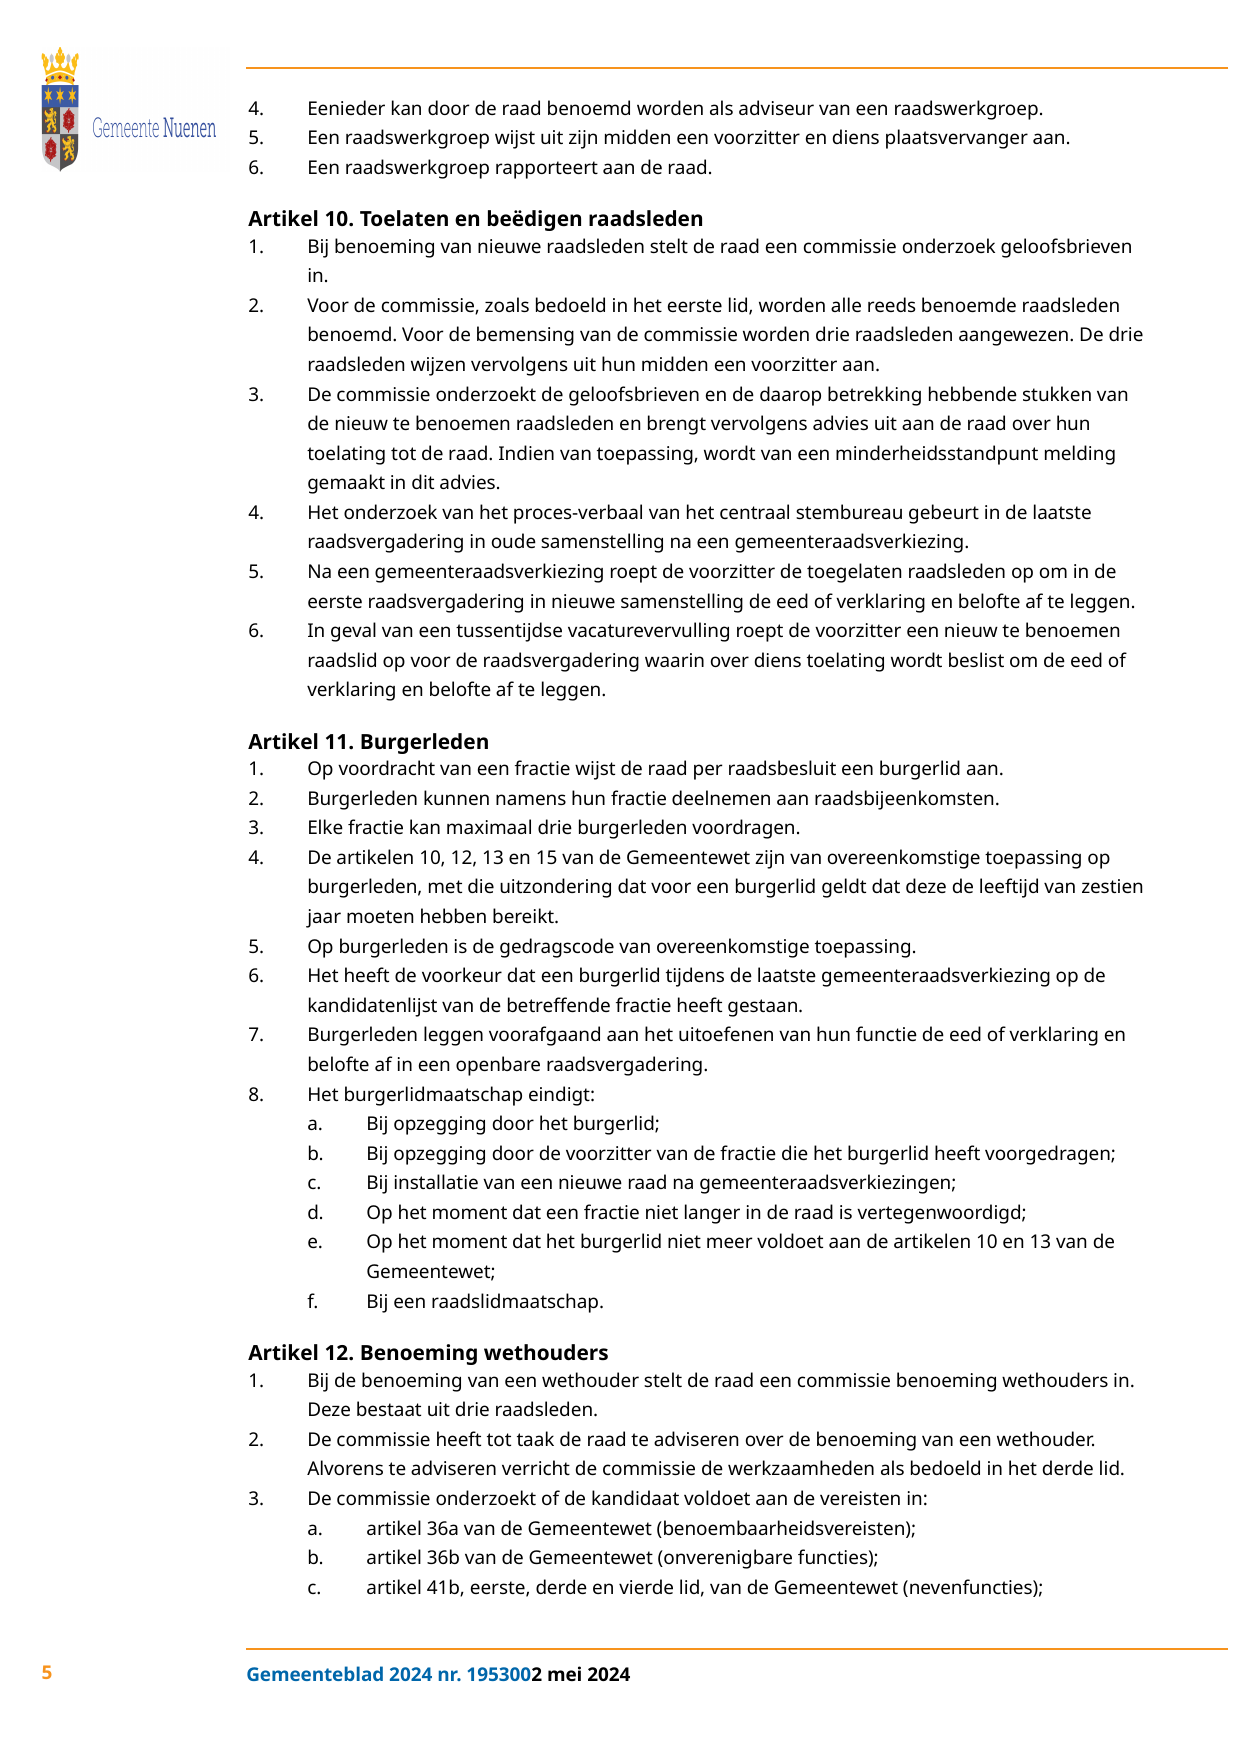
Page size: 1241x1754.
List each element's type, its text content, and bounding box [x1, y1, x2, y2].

text Artikel 12. Benoeming wethouders [248, 1338, 1152, 1367]
text Artikel 11. Burgerleden [248, 727, 1152, 755]
list In geval van een tussentijdse vacaturevervulling roept de voorzitter een nieuw te benoemen raadslid op voor de raadsvergadering waarin over diens toelating wordt beslist om de eed of verklaring en belofte af te leggen. [248, 617, 1152, 702]
list Elke fractie kan maximaal drie burgerleden voordragen. [248, 814, 1152, 840]
list artikel 36a van de Gemeentewet (benoembaarheidsvereisten); [307, 1515, 1152, 1540]
list De commissie onderzoekt de geloofsbrieven en de daarop betrekking hebbende stukken van de nieuw te benoemen raadsleden en brengt vervolgens advies uit aan de raad over hun toelating tot de raad. Indien van toepassing, wordt van een minderheidsstandpunt melding gemaakt in dit advies. [248, 381, 1152, 495]
list Het burgerlidmaatschap eindigt: [248, 1081, 1152, 1107]
list Op voordracht van een fractie wijst de raad per raadsbesluit een burgerlid aan. [248, 755, 1152, 781]
list De commissie onderzoekt of de kandidaat voldoet aan de vereisten in: [248, 1485, 1152, 1511]
list Voor de commissie, zoals bedoeld in het eerste lid, worden alle reeds benoemde raadsleden benoemd. Voor de bemensing van de commissie worden drie raadsleden aangewezen. De drie raadsleden wijzen vervolgens uit hun midden een voorzitter aan. [248, 292, 1152, 377]
picture [41, 47, 231, 172]
list Bij een raadslidmaatschap. [307, 1288, 1152, 1314]
list Op het moment dat een fractie niet langer in de raad is vertegenwoordigd; [307, 1199, 1152, 1225]
list Het heeft de voorkeur dat een burgerlid tijdens de laatste gemeenteraadsverkiezing op de kandidatenlijst van de betreffende fractie heeft gestaan. [248, 962, 1152, 1018]
list Burgerleden leggen voorafgaand aan het uitoefenen van hun functie de eed of verklaring en belofte af in een openbare raadsvergadering. [248, 1022, 1152, 1077]
list Bij benoeming van nieuwe raadsleden stelt de raad een commissie onderzoek geloofsbrieven in. [248, 233, 1152, 288]
list Een raadswerkgroep rapporteert aan de raad. [248, 154, 1152, 180]
list De commissie heeft tot taak de raad te adviseren over de benoeming van een wethouder. Alvorens te adviseren verricht de commissie de werkzaamheden als bedoeld in het derde lid. [248, 1426, 1152, 1481]
text Artikel 10. Toelaten en beëdigen raadsleden [248, 204, 1152, 233]
list Een raadswerkgroep wijst uit zijn midden een voorzitter en diens plaatsvervanger aan. [248, 124, 1152, 150]
list Bij opzegging door het burgerlid; [307, 1110, 1152, 1136]
list artikel 36b van de Gemeentewet (onverenigbare functies); [307, 1544, 1152, 1570]
list Eenieder kan door de raad benoemd worden als adviseur van een raadswerkgroep. [248, 95, 1152, 121]
list Bij opzegging door de voorzitter van de fractie die het burgerlid heeft voorgedragen; [307, 1140, 1152, 1166]
list Na een gemeenteraadsverkiezing roept de voorzitter de toegelaten raadsleden op om in de eerste raadsvergadering in nieuwe samenstelling de eed of verklaring en belofte af te leggen. [248, 558, 1152, 613]
list Op het moment dat het burgerlid niet meer voldoet aan de artikelen 10 en 13 van de Gemeentewet; [307, 1229, 1152, 1284]
list De artikelen 10, 12, 13 en 15 van de Gemeentewet zijn van overeenkomstige toepassing op burgerleden, met die uitzondering dat voor een burgerlid geldt dat deze de leeftijd van zestien jaar moeten hebben bereikt. [248, 844, 1152, 929]
list Het onderzoek van het proces-verbaal van het centraal stembureau gebeurt in de laatste raadsvergadering in oude samenstelling na een gemeenteraadsverkiezing. [248, 499, 1152, 554]
list Burgerleden kunnen namens hun fractie deelnemen aan raadsbijeenkomsten. [248, 785, 1152, 811]
list Bij de benoeming van een wethouder stelt de raad een commissie benoeming wethouders in. Deze bestaat uit drie raadsleden. [248, 1367, 1152, 1422]
list Op burgerleden is de gedragscode van overeenkomstige toepassing. [248, 933, 1152, 959]
list Bij installatie van een nieuwe raad na gemeenteraadsverkiezingen; [307, 1169, 1152, 1195]
list artikel 41b, eerste, derde en vierde lid, van de Gemeentewet (nevenfuncties); [307, 1574, 1152, 1599]
